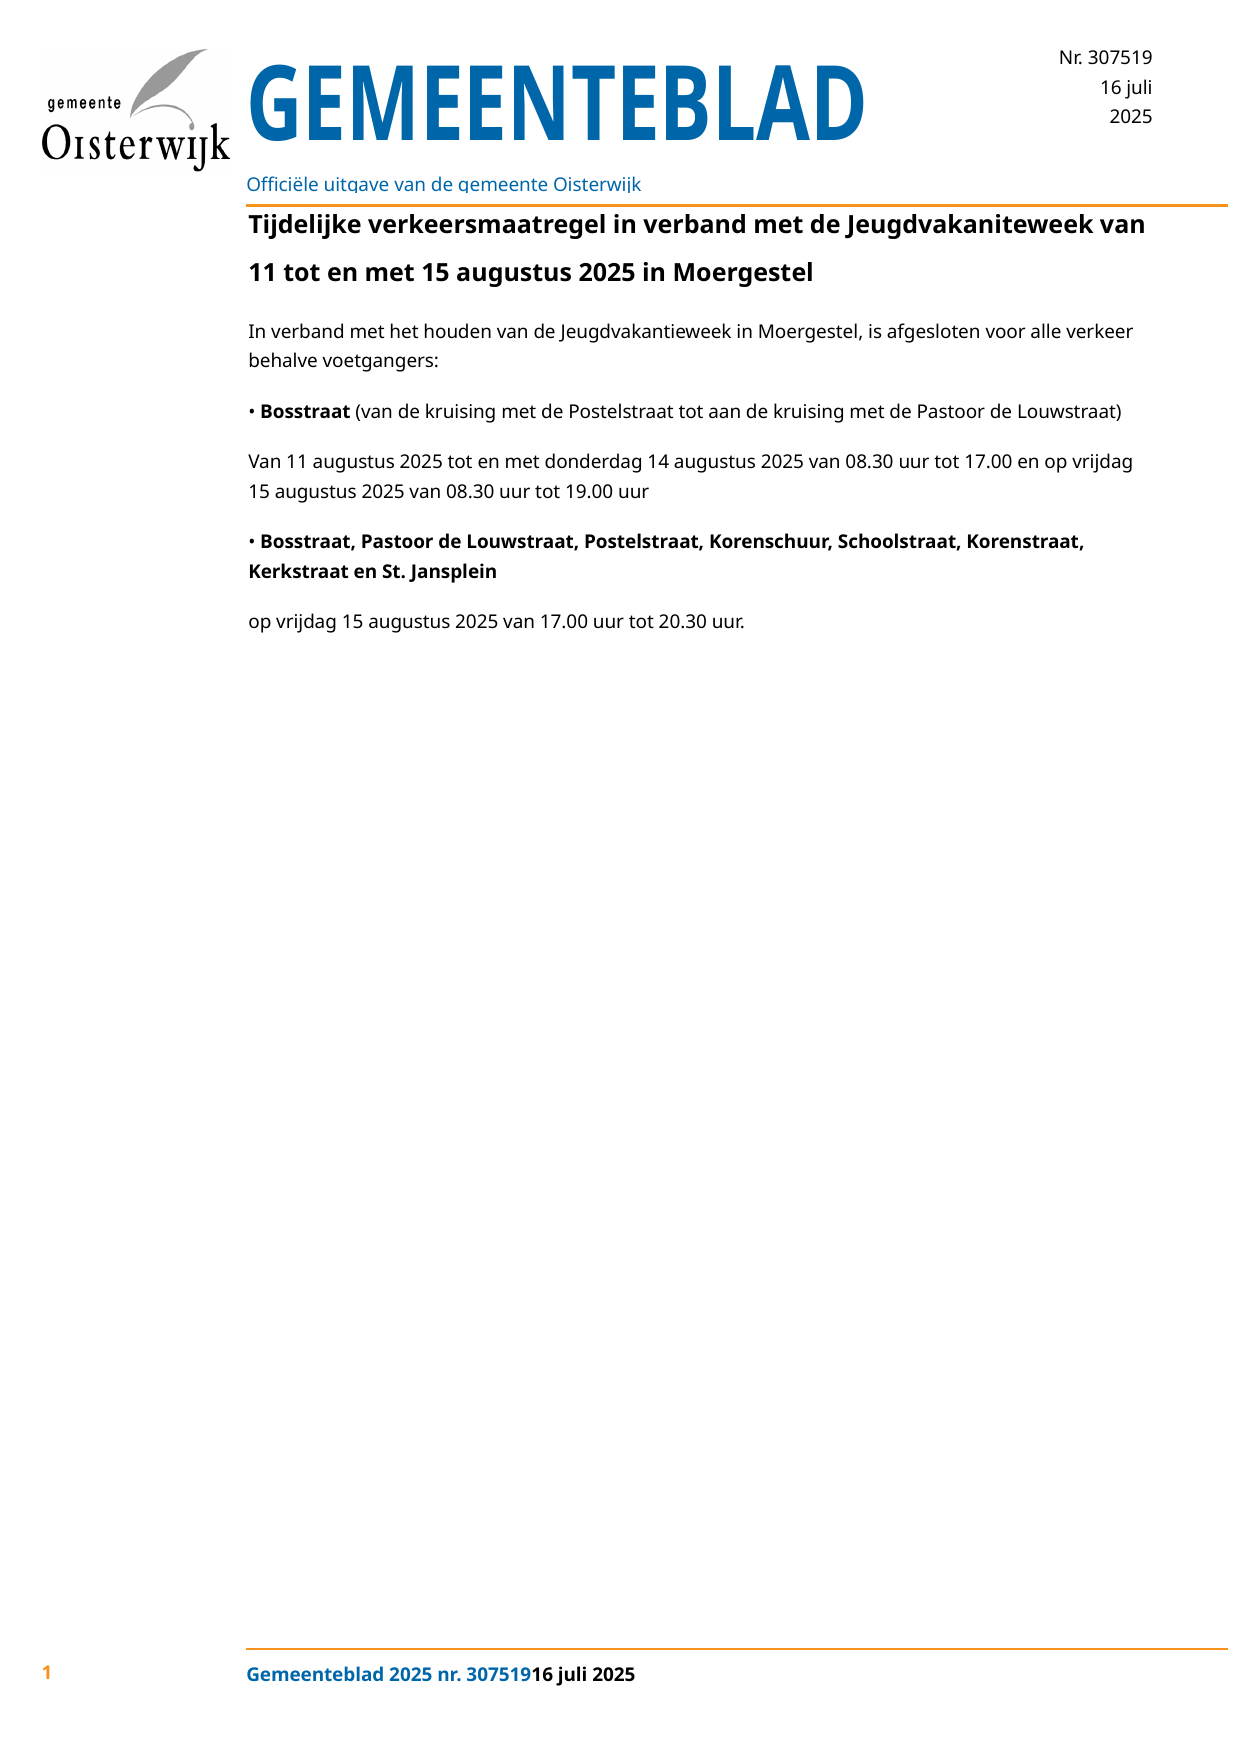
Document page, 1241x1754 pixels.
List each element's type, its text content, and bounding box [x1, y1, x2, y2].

text • Bosstraat (van de kruising met de Postelstraat tot aan de kruising met de Pastoor de Louwstraat) [248, 398, 1152, 424]
text • Bosstraat, Pastoor de Louwstraat, Postelstraat, Korenschuur, Schoolstraat, Korenstraat, Kerkstraat en St. Jansplein [248, 528, 1152, 584]
text op vrijdag 15 augustus 2025 van 17.00 uur tot 20.30 uur. [248, 608, 1152, 634]
text In verband met het houden van de Jeugdvakantieweek in Moergestel, is afgesloten voor alle verkeer behalve voetgangers: [248, 318, 1152, 373]
text Van 11 augustus 2025 tot en met donderdag 14 augustus 2025 van 08.30 uur tot 17.00 en op vrijdag 15 augustus 2025 van 08.30 uur tot 19.00 uur [248, 448, 1152, 504]
picture [41, 47, 231, 172]
text Tijdelijke verkeersmaatregel in verband met de Jeugdvakaniteweek van 11 tot en met 15 augustus 2025 in Moergestel [248, 207, 1152, 288]
